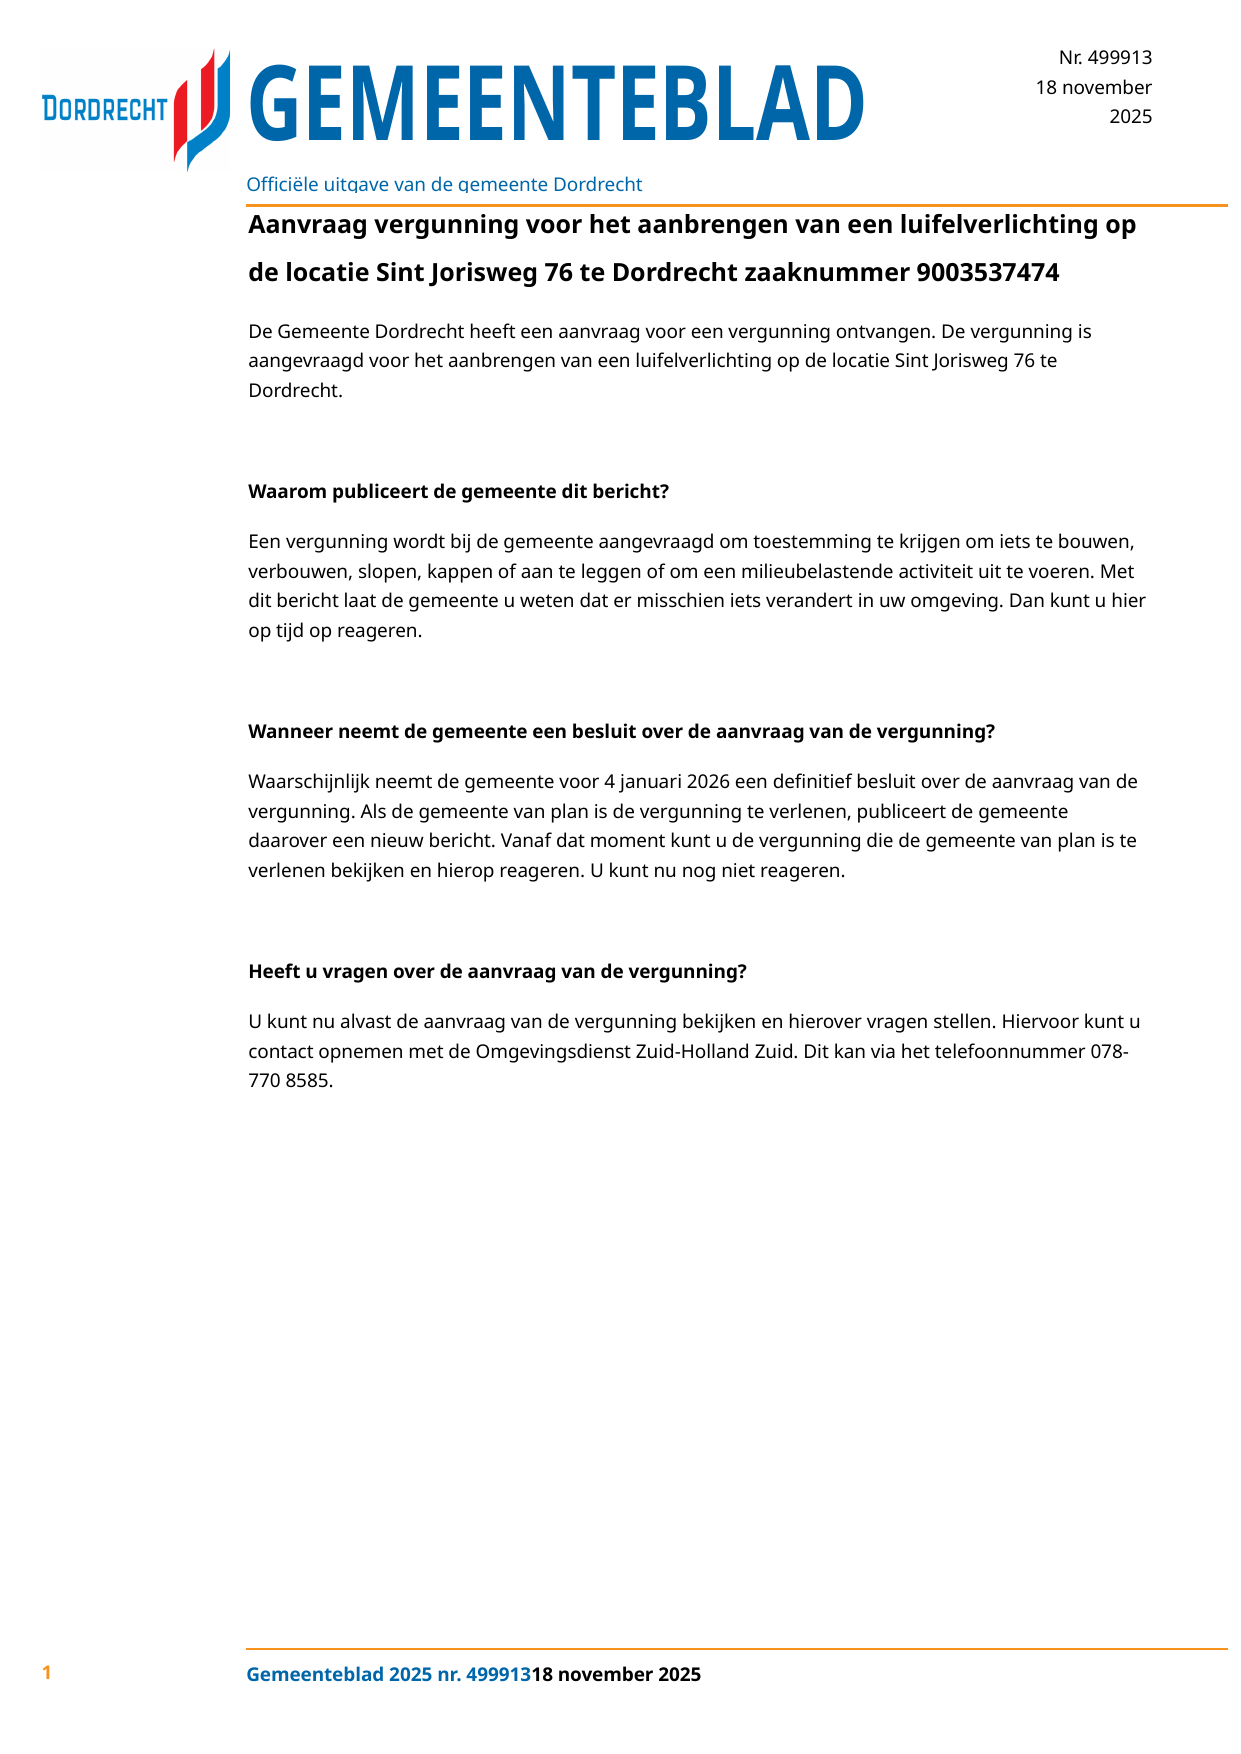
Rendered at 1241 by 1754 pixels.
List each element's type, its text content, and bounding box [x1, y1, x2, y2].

text De Gemeente Dordrecht heeft een aanvraag voor een vergunning ontvangen. De vergunning is aangevraagd voor het aanbrengen van een luifelverlichting op de locatie Sint Jorisweg 76 te Dordrecht. [248, 318, 1152, 403]
text Een vergunning wordt bij de gemeente aangevraagd om toestemming te krijgen om iets te bouwen, verbouwen, slopen, kappen of aan te leggen of om een milieubelastende activiteit uit te voeren. Met dit bericht laat de gemeente u weten dat er misschien iets verandert in uw omgeving. Dan kunt u hier op tijd op reageren. [248, 528, 1152, 643]
text Waarschijnlijk neemt de gemeente voor 4 januari 2026 een definitief besluit over de aanvraag van de vergunning. Als de gemeente van plan is de vergunning te verlenen, publiceert de gemeente daarover een nieuw bericht. Vanaf dat moment kunt u de vergunning die de gemeente van plan is te verlenen bekijken en hierop reageren. U kunt nu nog niet reageren. [248, 768, 1152, 883]
text Wanneer neemt de gemeente een besluit over de aanvraag van de vergunning? [248, 718, 1152, 744]
text U kunt nu alvast de aanvraag van de vergunning bekijken en hierover vragen stellen. Hiervoor kunt u contact opnemen met de Omgevingsdienst Zuid-Holland Zuid. Dit kan via het telefoonnummer 078-770 8585. [248, 1008, 1152, 1093]
picture [41, 47, 231, 172]
text Aanvraag vergunning voor het aanbrengen van een luifelverlichting op de locatie Sint Jorisweg 76 te Dordrecht zaaknummer 9003537474 [248, 207, 1152, 288]
text Waarom publiceert de gemeente dit bericht? [248, 478, 1152, 504]
text Heeft u vragen over de aanvraag van de vergunning? [248, 958, 1152, 984]
